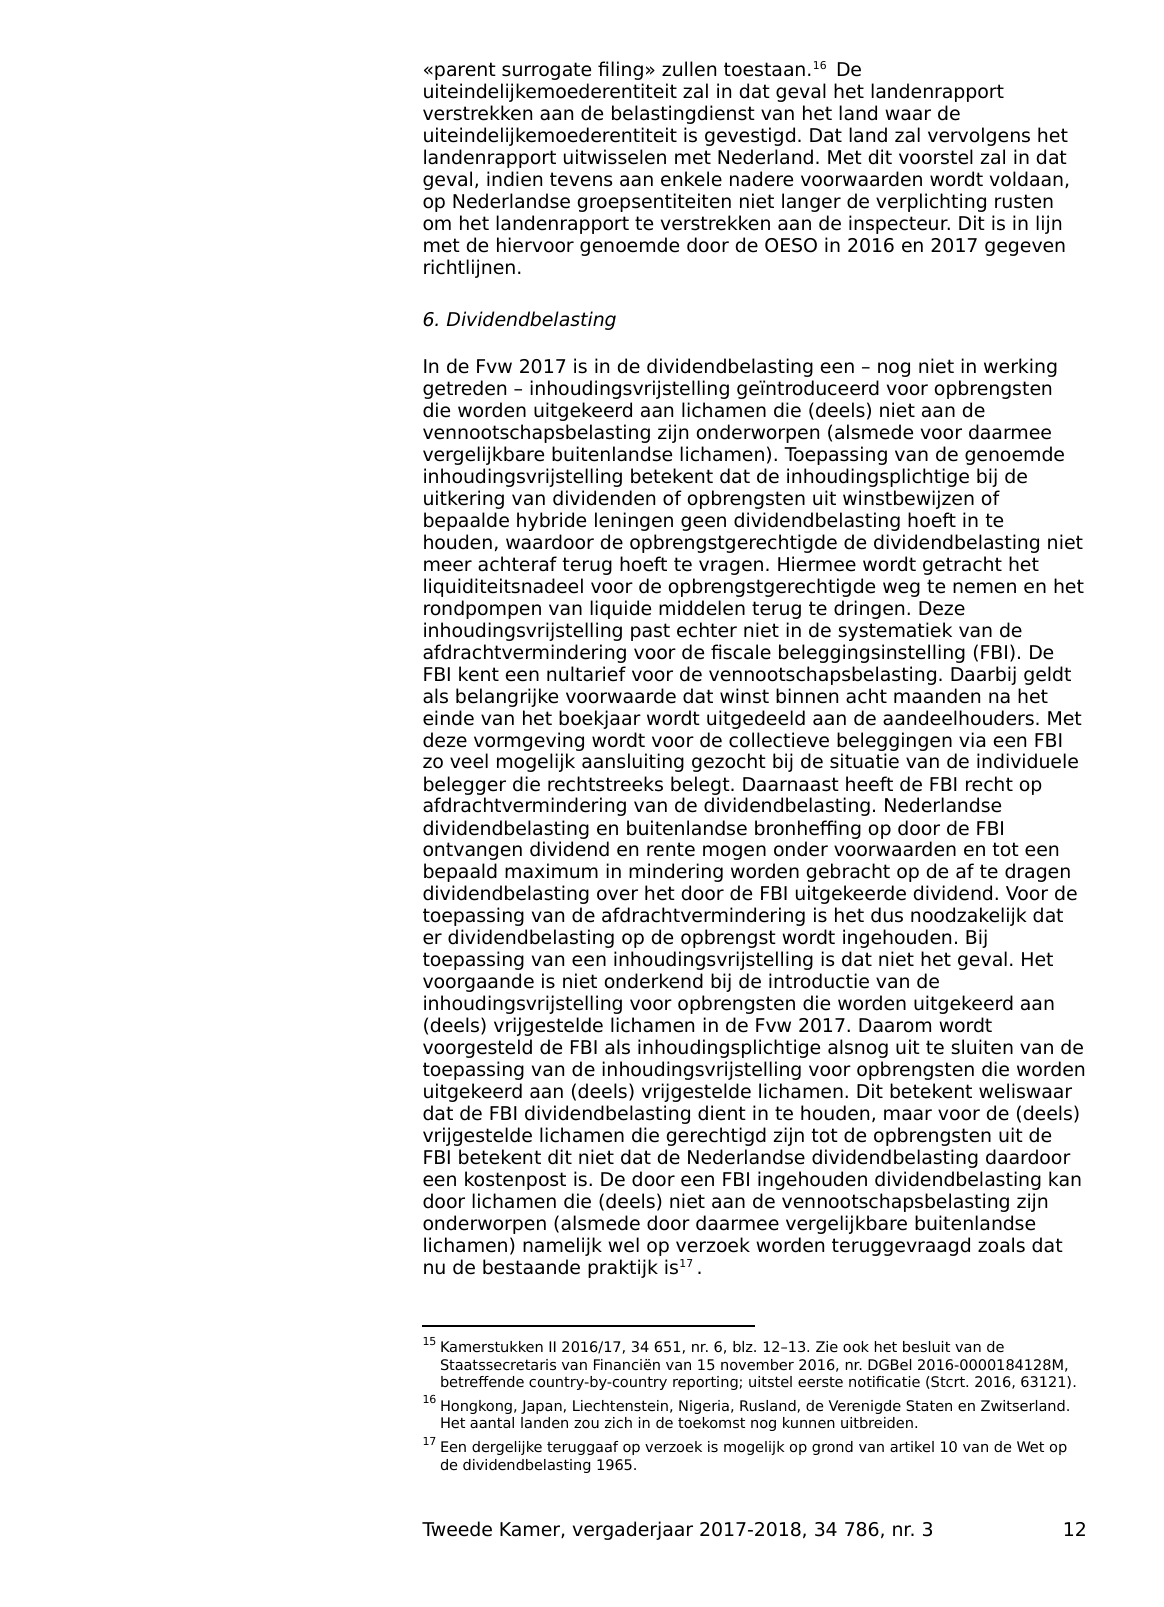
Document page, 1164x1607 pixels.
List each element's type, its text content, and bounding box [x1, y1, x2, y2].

text In de Fvw 2017 is in de dividendbelasting een – nog niet in werking getreden – inhoudingsvrijstelling geïntroduceerd voor opbrengsten die worden uitgekeerd aan lichamen die (deels) niet aan de vennootschapsbelasting zijn onderworpen (alsmede voor daarmee vergelijkbare buitenlandse lichamen). Toepassing van de genoemde inhoudingsvrijstelling betekent dat de inhoudingsplichtige bij de uitkering van dividenden of opbrengsten uit winstbewijzen of bepaalde hybride leningen geen dividendbelasting hoeft in te houden, waardoor de opbrengstgerechtigde de dividendbelasting niet meer achteraf terug hoeft te vragen. Hiermee wordt getracht het liquiditeitsnadeel voor de opbrengstgerechtigde weg te nemen en het rondpompen van liquide middelen terug te dringen. Deze inhoudingsvrijstelling past echter niet in de systematiek van de afdrachtvermindering voor de fiscale beleggingsinstelling (FBI). De FBI kent een nultarief voor de vennootschapsbelasting. Daarbij geldt als belangrijke voorwaarde dat winst binnen acht maanden na het einde van het boekjaar wordt uitgedeeld aan de aandeelhouders. Met deze vormgeving wordt voor de collectieve beleggingen via een FBI zo veel mogelijk aansluiting gezocht bij de situatie van de individuele belegger die rechtstreeks belegt. Daarnaast heeft de FBI recht op afdrachtvermindering van de dividendbelasting. Nederlandse dividendbelasting en buitenlandse bronheffing op door de FBI ontvangen dividend en rente mogen onder voorwaarden en tot een bepaald maximum in mindering worden gebracht op de af te dragen dividendbelasting over het door de FBI uitgekeerde dividend. Voor de toepassing van de afdrachtvermindering is het dus noodzakelijk dat er dividendbelasting op de opbrengst wordt ingehouden. Bij toepassing van een inhoudingsvrijstelling is dat niet het geval. Het voorgaande is niet onderkend bij de introductie van de inhoudingsvrijstelling voor opbrengsten die worden uitgekeerd aan (deels) vrijgestelde lichamen in de Fvw 2017. Daarom wordt voorgesteld de FBI als inhoudingsplichtige alsnog uit te sluiten van de toepassing van de inhoudingsvrijstelling voor opbrengsten die worden uitgekeerd aan (deels) vrijgestelde lichamen. Dit betekent weliswaar dat de FBI dividendbelasting dient in te houden, maar voor de (deels) vrijgestelde lichamen die gerechtigd zijn tot de opbrengsten uit de FBI betekent dit niet dat de Nederlandse dividendbelasting daardoor een kostenpost is. De door een FBI ingehouden dividendbelasting kan door lichamen die (deels) niet aan de vennootschapsbelasting zijn onderworpen (alsmede door daarmee vergelijkbare buitenlandse lichamen) namelijk wel op verzoek worden teruggevraagd zoals dat nu de bestaande praktijk is. [422, 356, 1087, 1279]
text Een dergelijke teruggaaf op verzoek is mogelijk op grond van artikel 10 van de Wet op de dividendbelasting 1965. [422, 1435, 1087, 1474]
subtitle 6. Dividendbelasting [422, 309, 1087, 331]
text Hongkong, Japan, Liechtenstein, Nigeria, Rusland, de Verenigde Staten en Zwitserland. Het aantal landen zou zich in de toekomst nog kunnen uitbreiden. [422, 1393, 1087, 1432]
text Kamerstukken II 2016/17, 34 651, nr. 6, blz. 12–13. Zie ook het besluit van de Staatssecretaris van Financiën van 15 november 2016, nr. DGBel 2016-0000184128M, betreffende country-by-country reporting; uitstel eerste notificatie (Stcrt. 2016, 63121). [422, 1335, 1087, 1391]
text «parent surrogate filing» zullen toestaan. De uiteindelijkemoederentiteit zal in dat geval het landenrapport verstrekken aan de belastingdienst van het land waar de uiteindelijkemoederentiteit is gevestigd. Dat land zal vervolgens het landenrapport uitwisselen met Nederland. Met dit voorstel zal in dat geval, indien tevens aan enkele nadere voorwaarden wordt voldaan, op Nederlandse groepsentiteiten niet langer de verplichting rusten om het landenrapport te verstrekken aan de inspecteur. Dit is in lijn met de hiervoor genoemde door de OESO in 2016 en 2017 gegeven richtlijnen. [422, 59, 1087, 279]
